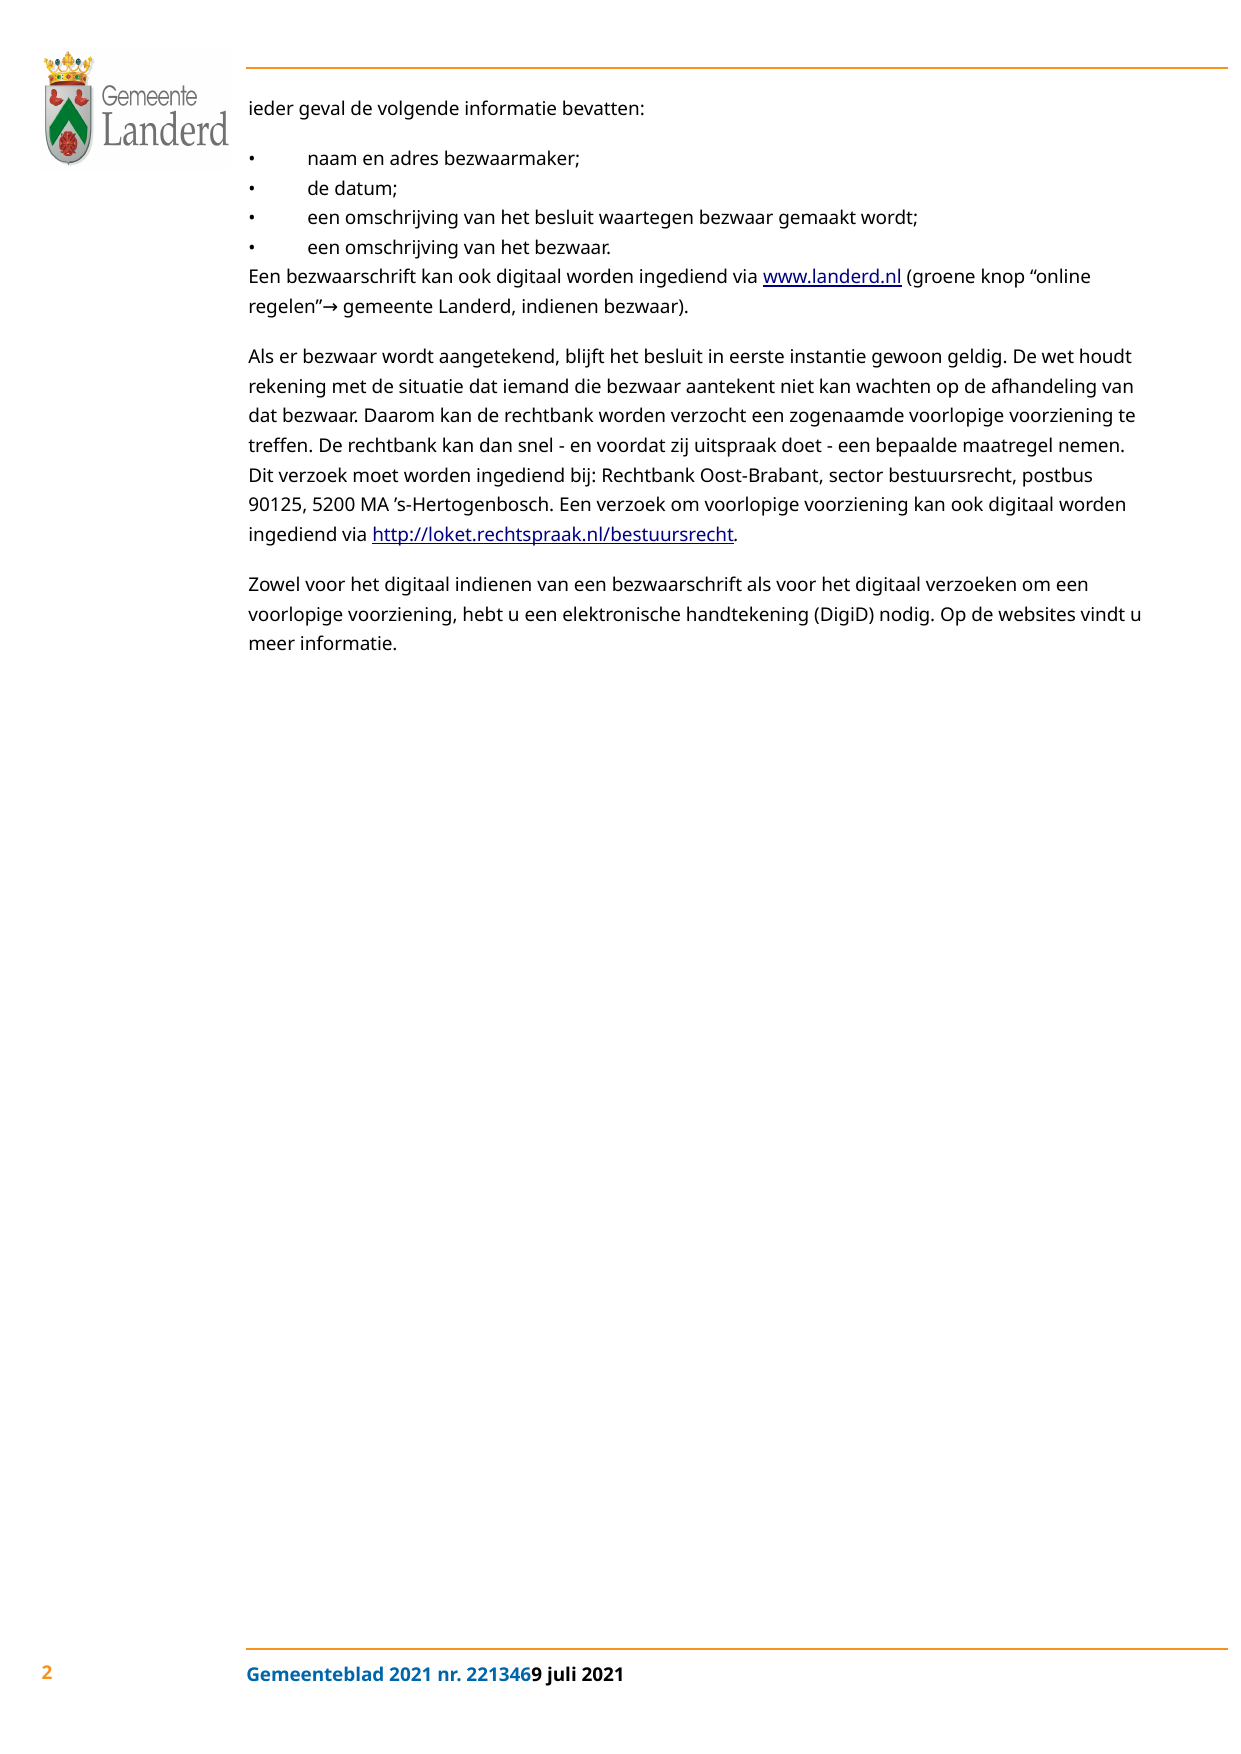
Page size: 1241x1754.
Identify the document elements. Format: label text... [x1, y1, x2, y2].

list naam en adres bezwaarmaker; [248, 145, 1152, 171]
list een omschrijving van het besluit waartegen bezwaar gemaakt wordt; [248, 204, 1152, 230]
picture [41, 47, 231, 172]
text Zowel voor het digitaal indienen van een bezwaarschrift als voor het digitaal verzoeken om een voorlopige voorziening, hebt u een elektronische handtekening (DigiD) nodig. Op de websites vindt u meer informatie. [248, 571, 1152, 656]
text ieder geval de volgende informatie bevatten: [248, 95, 1152, 121]
list een omschrijving van het bezwaar. [248, 234, 1152, 260]
text Een bezwaarschrift kan ook digitaal worden ingediend via www.landerd.nl (groene knop “online regelen”→ gemeente Landerd, indienen bezwaar). [248, 263, 1152, 319]
text Als er bezwaar wordt aangetekend, blijft het besluit in eerste instantie gewoon geldig. De wet houdt rekening met de situatie dat iemand die bezwaar aantekent niet kan wachten op de afhandeling van dat bezwaar. Daarom kan de rechtbank worden verzocht een zogenaamde voorlopige voorziening te treffen. De rechtbank kan dan snel - en voordat zij uitspraak doet - een bepaalde maatregel nemen. Dit verzoek moet worden ingediend bij: Rechtbank Oost-Brabant, sector bestuursrecht, postbus 90125, 5200 MA ’s-Hertogenbosch. Een verzoek om voorlopige voorziening kan ook digitaal worden ingediend via http://loket.rechtspraak.nl/bestuursrecht. [248, 343, 1152, 547]
list de datum; [248, 175, 1152, 201]
